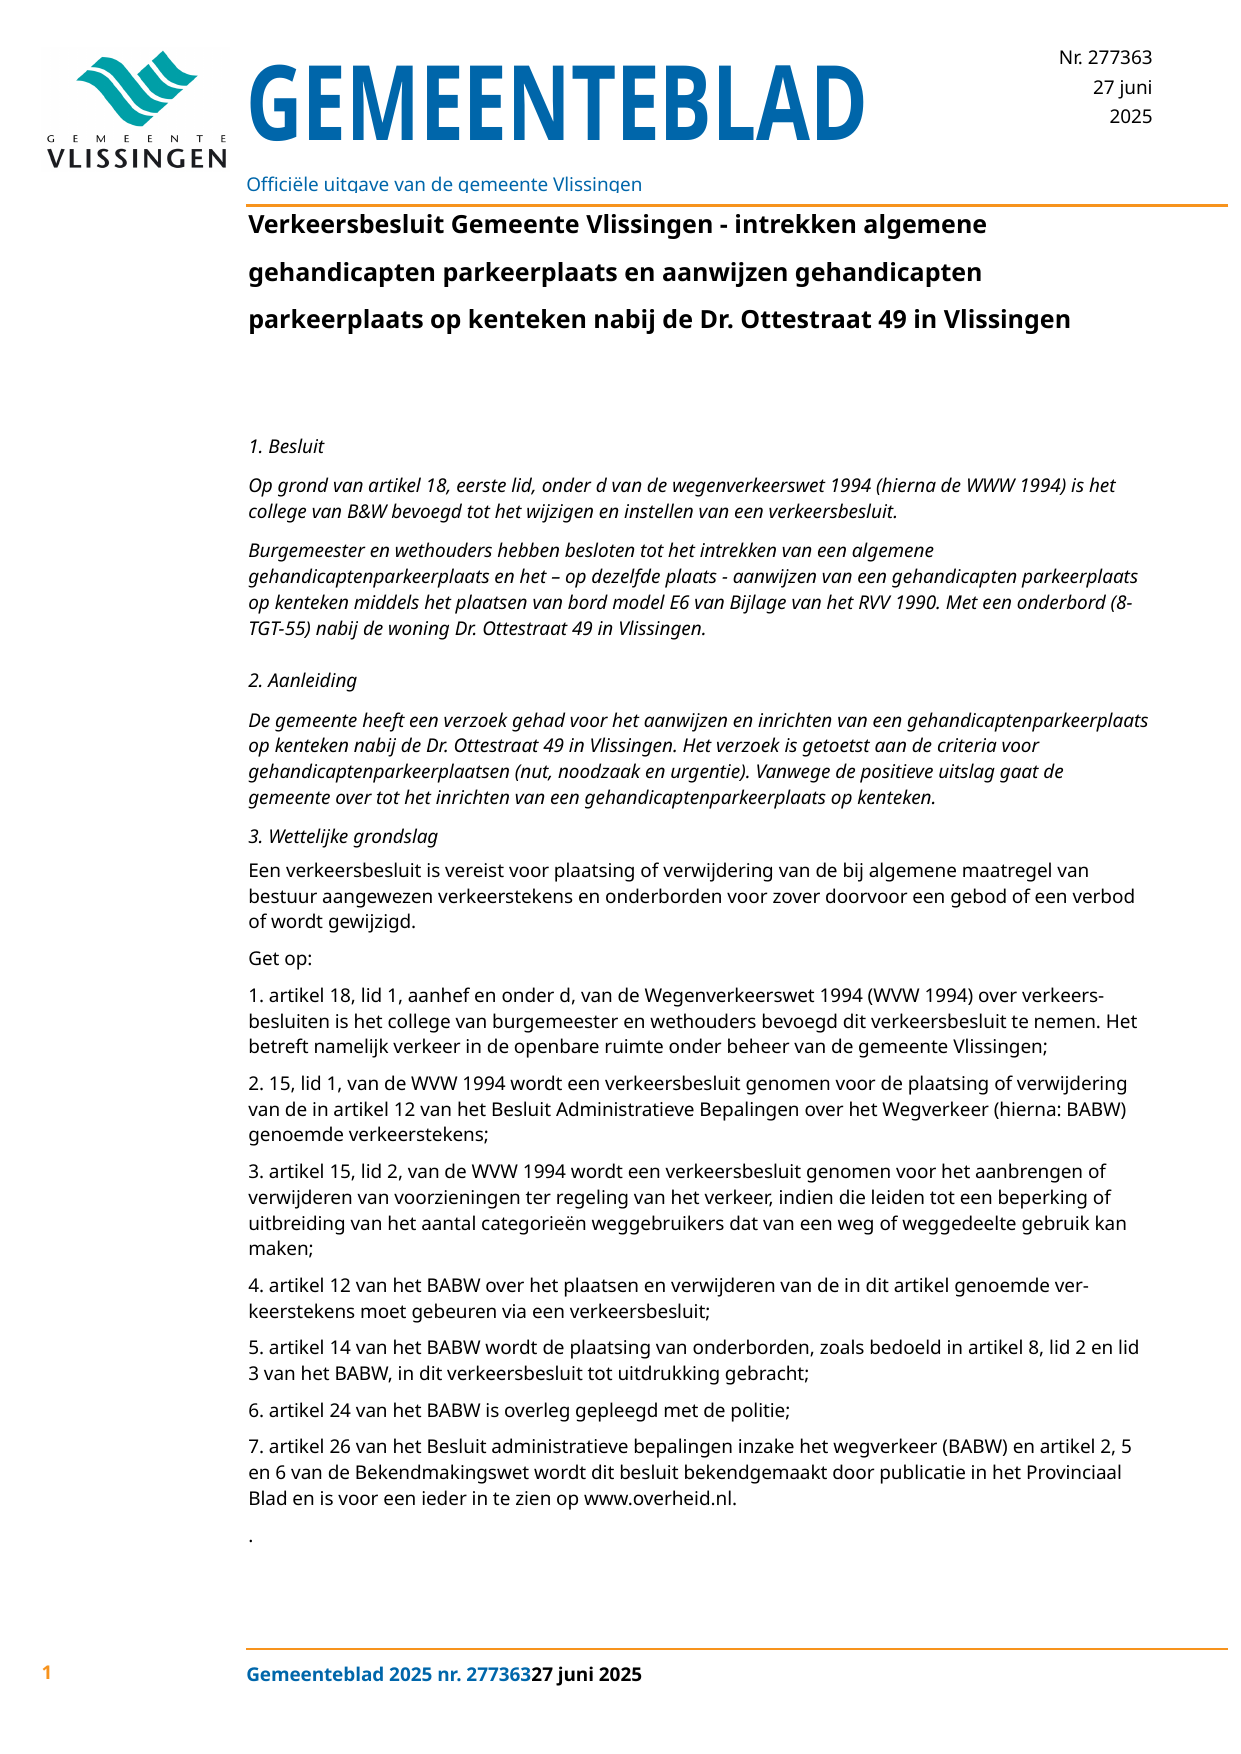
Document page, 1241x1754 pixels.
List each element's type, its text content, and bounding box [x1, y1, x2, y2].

text 1. artikel 18, lid 1, aanhef en onder d, van de Wegenverkeerswet 1994 (WVW 1994) over verkeers- besluiten is het college van burgemeester en wethouders bevoegd dit verkeersbesluit te nemen. Het betreft namelijk verkeer in de openbare ruimte onder beheer van de gemeente Vlissingen; [248, 982, 1152, 1059]
text 3. Wettelijke grondslag [248, 823, 1152, 849]
text 7. artikel 26 van het Besluit administratieve bepalingen inzake het wegverkeer (BABW) en artikel 2, 5 en 6 van de Bekendmakingswet wordt dit besluit bekendgemaakt door publicatie in het Provinciaal Blad en is voor een ieder in te zien op www.overheid.nl. [248, 1434, 1152, 1511]
text De gemeente heeft een verzoek gehad voor het aanwijzen en inrichten van een gehandicaptenparkeerplaats op kenteken nabij de Dr. Ottestraat 49 in Vlissingen. Het verzoek is getoetst aan de criteria voor gehandicaptenparkeerplaatsen (nut, noodzaak en urgentie). Vanwege de positieve uitslag gaat de gemeente over tot het inrichten van een gehandicaptenparkeerplaats op kenteken. [248, 707, 1152, 810]
text 2. 15, lid 1, van de WVW 1994 wordt een verkeersbesluit genomen voor de plaatsing of verwijdering van de in artikel 12 van het Besluit Administratieve Bepalingen over het Wegverkeer (hierna: BABW) genoemde verkeerstekens; [248, 1070, 1152, 1147]
text 6. artikel 24 van het BABW is overleg gepleegd met de politie; [248, 1397, 1152, 1423]
text 1. Besluit [248, 433, 1152, 459]
text . [248, 1522, 1152, 1547]
text 5. artikel 14 van het BABW wordt de plaatsing van onderborden, zoals bedoeld in artikel 8, lid 2 en lid 3 van het BABW, in dit verkeersbesluit tot uitdrukking gebracht; [248, 1334, 1152, 1386]
text Op grond van artikel 18, eerste lid, onder d van de wegenverkeerswet 1994 (hierna de WWW 1994) is het college van B&W bevoegd tot het wijzigen en instellen van een verkeersbesluit. [248, 472, 1152, 524]
text 2. Aanleiding [248, 667, 1152, 693]
text Burgemeester en wethouders hebben besloten tot het intrekken van een algemene gehandicaptenparkeerplaats en het – op dezelfde plaats - aanwijzen van een gehandicapten parkeerplaats op kenteken middels het plaatsen van bord model E6 van Bijlage van het RVV 1990. Met een onderbord (8-TGT-55) nabij de woning Dr. Ottestraat 49 in Vlissingen. [248, 537, 1152, 640]
text Verkeersbesluit Gemeente Vlissingen - intrekken algemene gehandicapten parkeerplaats en aanwijzen gehandicapten parkeerplaats op kenteken nabij de Dr. Ottestraat 49 in Vlissingen [248, 207, 1152, 336]
picture [41, 47, 231, 172]
text 3. artikel 15, lid 2, van de WVW 1994 wordt een verkeersbesluit genomen voor het aanbrengen of verwijderen van voorzieningen ter regeling van het verkeer, indien die leiden tot een beperking of uitbreiding van het aantal categorieën weggebruikers dat van een weg of weggedeelte gebruik kan maken; [248, 1158, 1152, 1261]
text 4. artikel 12 van het BABW over het plaatsen en verwijderen van de in dit artikel genoemde ver- keerstekens moet gebeuren via een verkeersbesluit; [248, 1272, 1152, 1324]
text Get op: [248, 945, 1152, 971]
text Een verkeersbesluit is vereist voor plaatsing of verwijdering van de bij algemene maatregel van bestuur aangewezen verkeerstekens en onderborden voor zover doorvoor een gebod of een verbod of wordt gewijzigd. [248, 857, 1152, 934]
